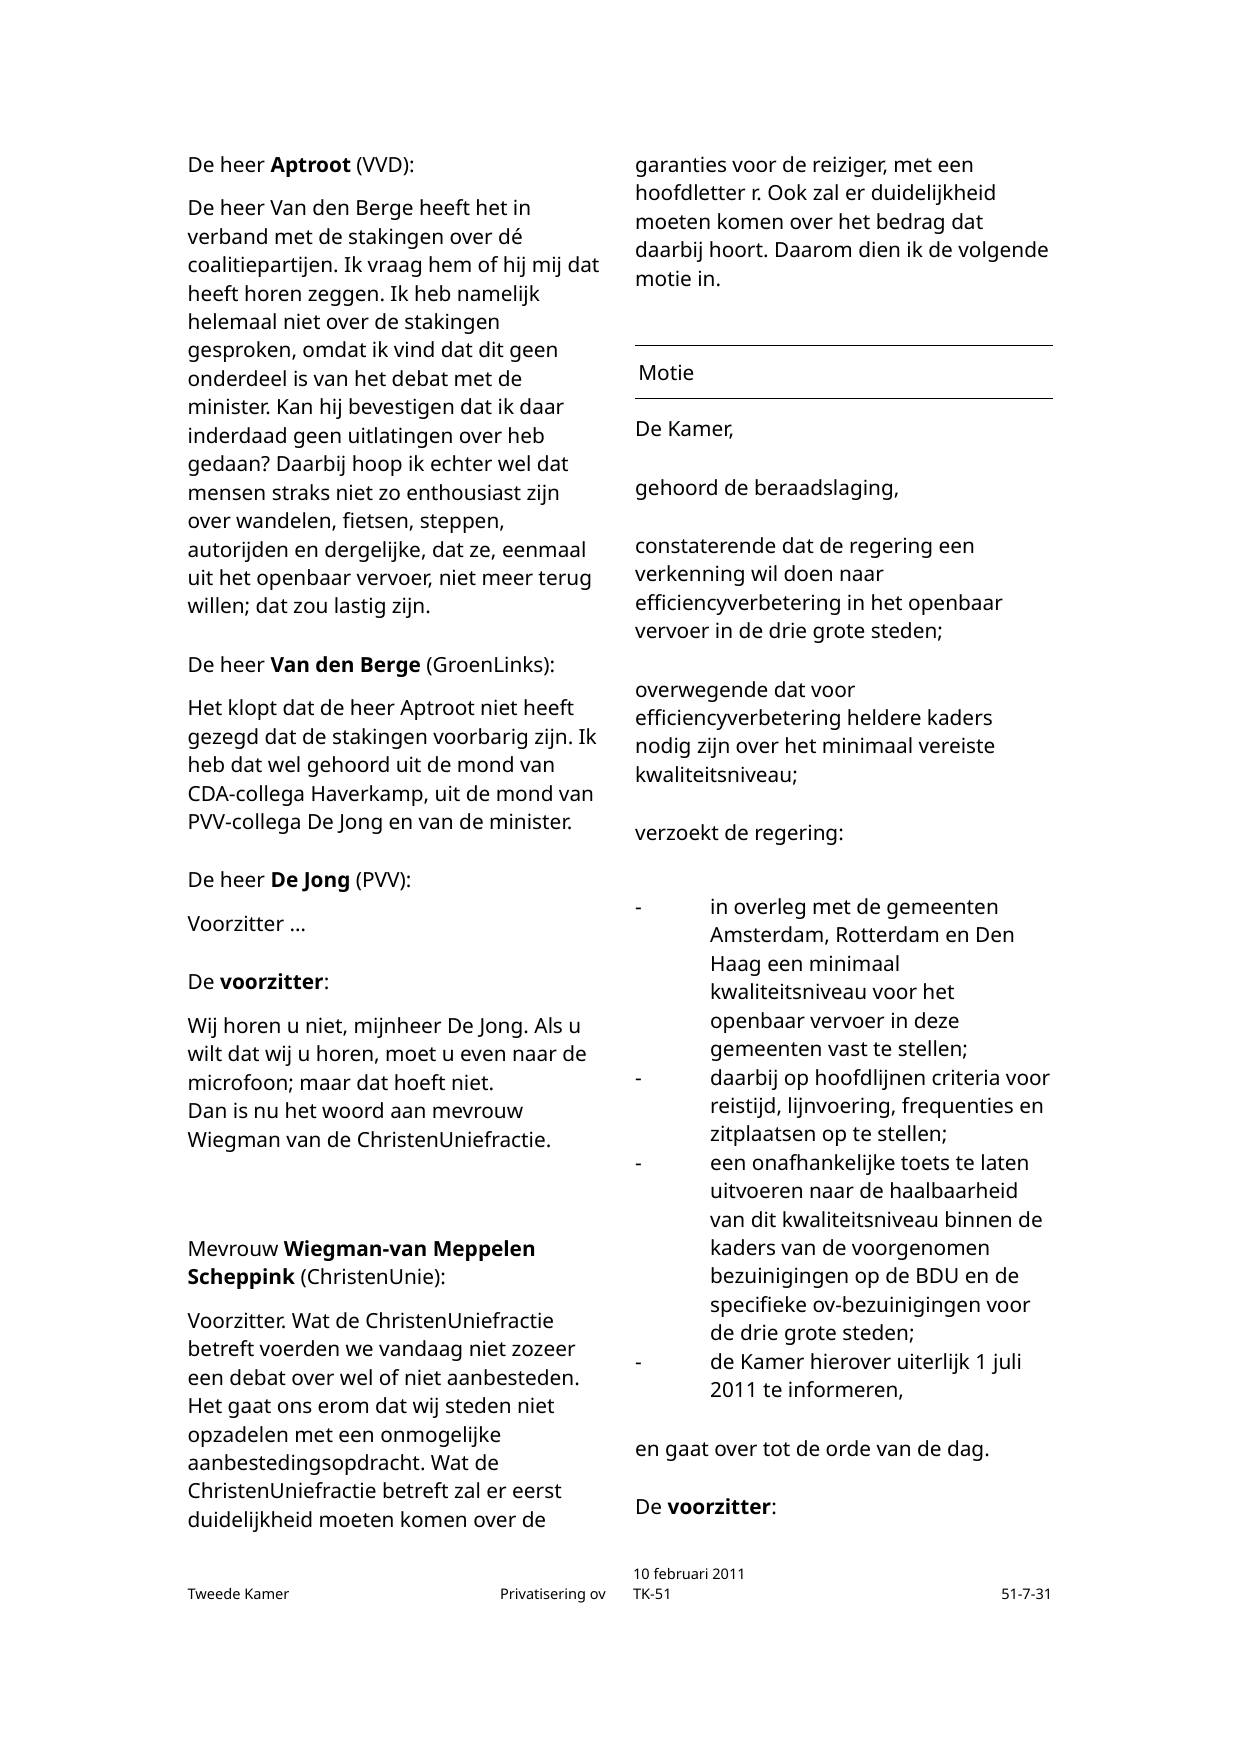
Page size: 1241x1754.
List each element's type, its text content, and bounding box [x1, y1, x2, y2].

list daarbij op hoofdlijnen criteria voor reistijd, lijnvoering, frequenties en zitplaatsen op te stellen; [635, 1063, 1053, 1148]
text overwegende dat voor efficiencyverbetering heldere kaders nodig zijn over het minimaal vereiste kwaliteitsniveau; [635, 675, 1053, 788]
text De heer Van den Berge heeft het in verband met de stakingen over dé coalitiepartijen. Ik vraag hem of hij mij dat heeft horen zeggen. Ik heb namelijk helemaal niet over de stakingen gesproken, omdat ik vind dat dit geen onderdeel is van het debat met de minister. Kan hij bevestigen dat ik daar inderdaad geen uitlatingen over heb gedaan? Daarbij hoop ik echter wel dat mensen straks niet zo enthousiast zijn over wandelen, fietsen, steppen, autorijden en dergelijke, dat ze, eenmaal uit het openbaar vervoer, niet meer terug willen; dat zou lastig zijn. [187, 193, 605, 620]
text De heer Van den Berge (GroenLinks): [187, 650, 605, 678]
text  [187, 1183, 605, 1212]
text De heer De Jong (PVV): [187, 866, 605, 894]
text Voorzitter. Wat de ChristenUniefractie betreft voerden we vandaag niet zozeer een debat over wel of niet aanbesteden. Het gaat ons erom dat wij steden niet opzadelen met een onmogelijke aanbestedingsopdracht. Wat de ChristenUniefractie betreft zal er eerst duidelijkheid moeten komen over de [187, 1306, 605, 1533]
text garanties voor de reiziger, met een hoofdletter r. Ook zal er duidelijkheid moeten komen over het bedrag dat daarbij hoort. Daarom dien ik de volgende motie in. [635, 150, 1053, 292]
text De Kamer, [635, 414, 1053, 443]
text verzoekt de regering: [635, 818, 1053, 847]
text Wij horen u niet, mijnheer De Jong. Als u wilt dat wij u horen, moet u even naar de microfoon; maar dat hoeft niet. [187, 1011, 605, 1096]
text Voorzitter … [187, 909, 605, 937]
list in overleg met de gemeenten Amsterdam, Rotterdam en Den Haag een minimaal kwaliteitsniveau voor het openbaar vervoer in deze gemeenten vast te stellen; [635, 892, 1053, 1063]
list een onafhankelijke toets te laten uitvoeren naar de haalbaarheid van dit kwaliteitsniveau binnen de kaders van de voorgenomen bezuinigingen op de BDU en de specifieke ov-bezuinigingen voor de drie grote steden; [635, 1148, 1053, 1347]
list de Kamer hierover uiterlijk 1 juli 2011 te informeren, [635, 1347, 1053, 1404]
text Mevrouw Wiegman-van Meppelen Scheppink (ChristenUnie): [187, 1234, 605, 1291]
text en gaat over tot de orde van de dag. [635, 1434, 1053, 1462]
text De heer Aptroot (VVD): [187, 150, 605, 178]
text De voorzitter: [187, 967, 605, 996]
text gehoord de beraadslaging, [635, 473, 1053, 501]
text De voorzitter: [635, 1492, 1053, 1521]
subtitle Motie [635, 346, 1053, 398]
text constaterende dat de regering een verkenning wil doen naar efficiencyverbetering in het openbaar vervoer in de drie grote steden; [635, 531, 1053, 645]
text Het klopt dat de heer Aptroot niet heeft gezegd dat de stakingen voorbarig zijn. Ik heb dat wel gehoord uit de mond van CDA-collega Haverkamp, uit de mond van PVV-collega De Jong en van de minister. [187, 693, 605, 836]
text Dan is nu het woord aan mevrouw Wiegman van de ChristenUniefractie. [187, 1096, 605, 1153]
